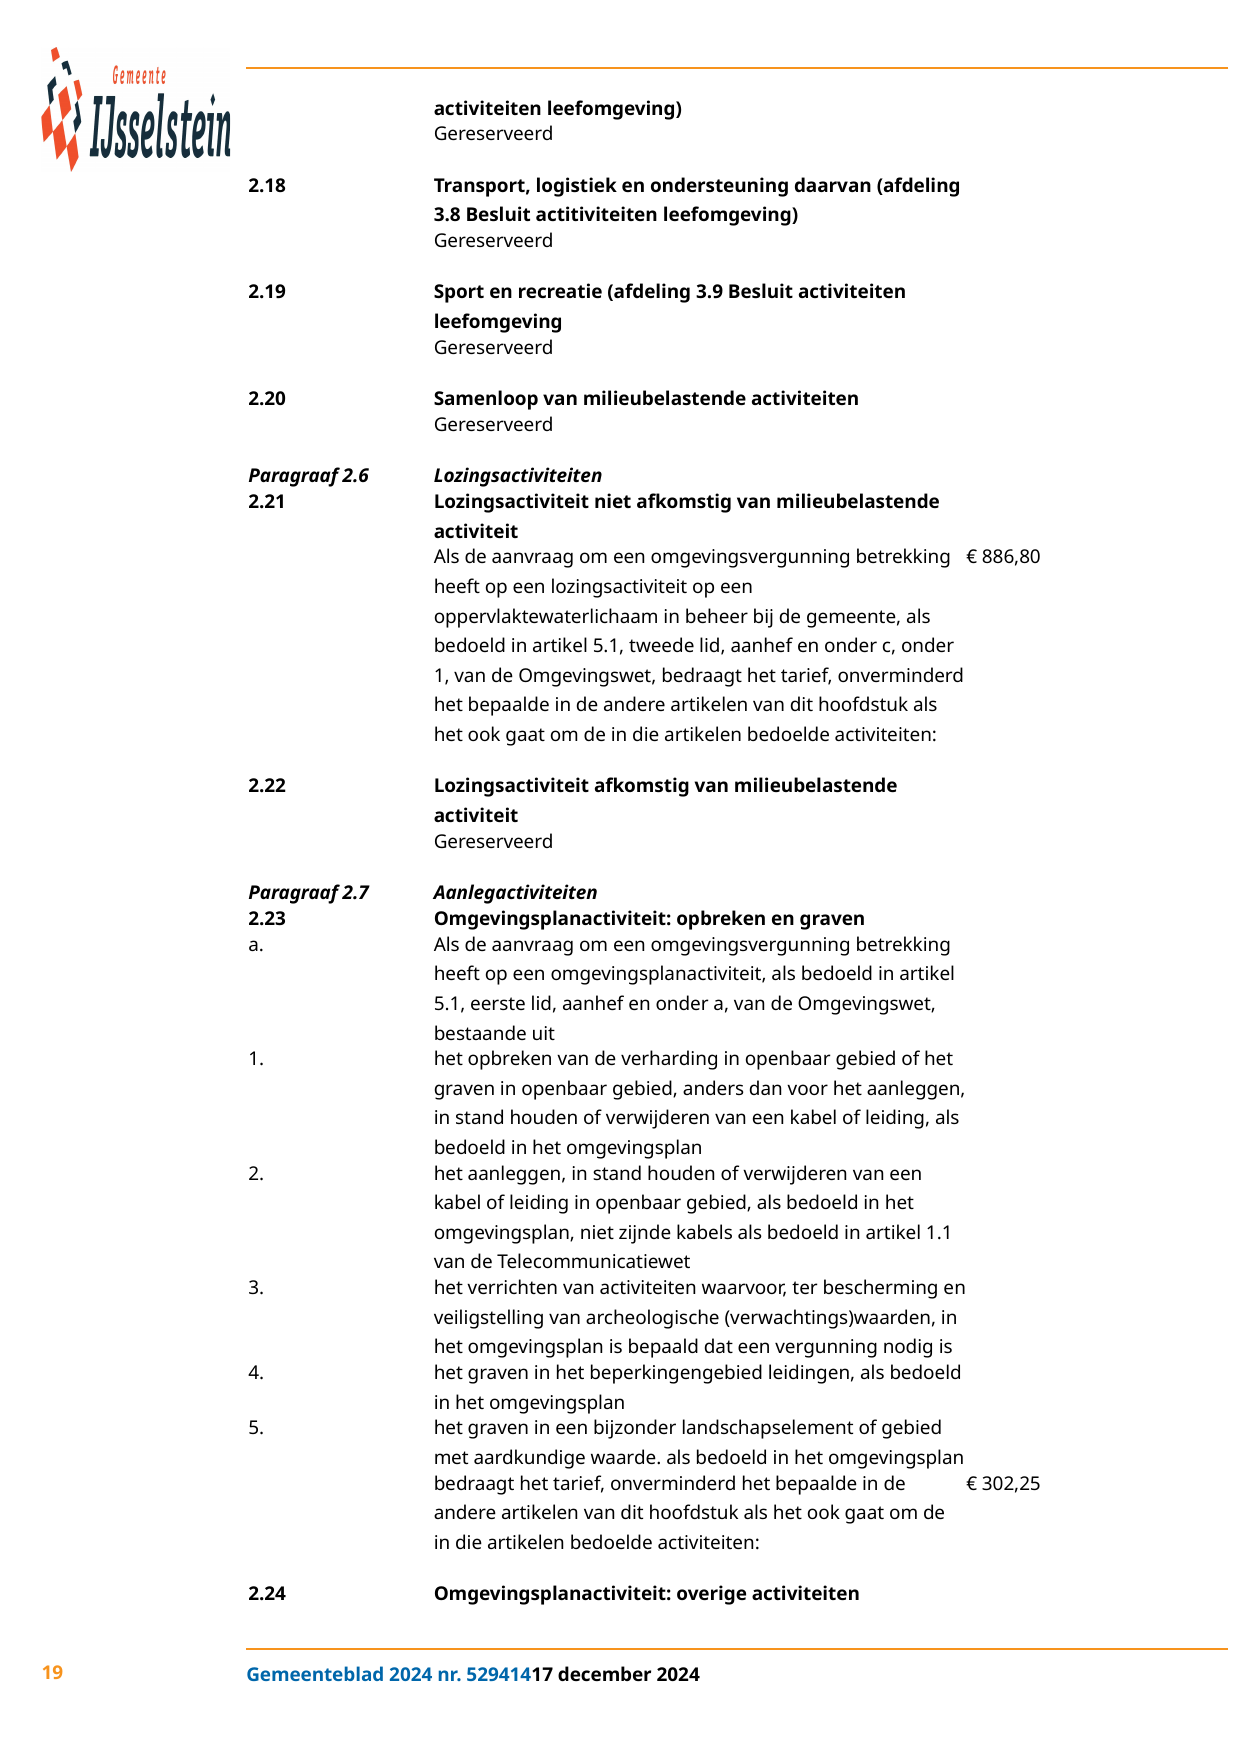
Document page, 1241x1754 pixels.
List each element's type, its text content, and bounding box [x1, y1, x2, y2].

table_cell het graven in een bijzonder landschapselement of gebied met aardkundige waarde. als bedoeld in het omgevingsplan [434, 1415, 966, 1470]
table_cell Gereserveerd [434, 227, 966, 253]
table_cell [966, 1581, 1152, 1606]
table_cell [966, 747, 1152, 773]
table_cell [966, 931, 1152, 1045]
table_cell 4. [248, 1359, 433, 1414]
table_cell 2.19 [248, 279, 433, 334]
table_cell [966, 227, 1152, 253]
table_cell 2.21 [248, 489, 433, 544]
table_cell Als de aanvraag om een omgevingsvergunning betrekking heeft op een lozingsactiviteit op een oppervlaktewaterlichaam in beheer bij de gemeente, als bedoeld in artikel 5.1, tweede lid, aanhef en onder c, onder 1, van de Omgevingswet, bedraagt het tarief, onverminderd het bepaalde in de andere artikelen van dit hoofdstuk als het ook gaat om de in die artikelen bedoelde activiteiten: [434, 544, 966, 747]
table_cell [434, 437, 966, 463]
table_cell Aanlegactiviteiten [434, 880, 966, 905]
table_cell [248, 146, 433, 172]
table_cell [966, 1045, 1152, 1160]
table_cell Lozingsactiviteiten [434, 463, 966, 488]
table_cell [966, 437, 1152, 463]
table_cell 2.23 [248, 905, 433, 931]
table_cell Gereserveerd [434, 411, 966, 437]
table_cell het opbreken van de verharding in openbaar gebied of het graven in openbaar gebied, anders dan voor het aanleggen, in stand houden of verwijderen van een kabel of leiding, als bedoeld in het omgevingsplan [434, 1045, 966, 1160]
table_cell 2.18 [248, 172, 433, 227]
table_cell activiteiten leefomgeving) [434, 95, 966, 121]
table_cell Paragraaf 2.7 [248, 880, 433, 905]
table_cell Gereserveerd [434, 334, 966, 360]
table_cell [966, 1160, 1152, 1274]
table_cell [248, 411, 433, 437]
table_cell bedraagt het tarief, onverminderd het bepaalde in de andere artikelen van dit hoofdstuk als het ook gaat om de in die artikelen bedoelde activiteiten: [434, 1470, 966, 1555]
table_cell 2.24 [248, 1581, 433, 1606]
table_cell [434, 1555, 966, 1581]
table_cell [248, 544, 433, 747]
table_cell het verrichten van activiteiten waarvoor, ter bescherming en veiligstelling van archeologische (verwachtings)waarden, in het omgevingsplan is bepaald dat een vergunning nodig is [434, 1274, 966, 1359]
table_cell [248, 854, 433, 879]
table_cell [966, 279, 1152, 334]
table_cell [966, 489, 1152, 544]
table_cell [966, 386, 1152, 411]
table_cell het graven in het beperkingengebied leidingen, als bedoeld in het omgevingsplan [434, 1359, 966, 1414]
table_cell [248, 95, 433, 121]
table_cell [966, 1274, 1152, 1359]
table_cell [966, 905, 1152, 931]
table_cell [966, 854, 1152, 879]
table_cell Lozingsactiviteit niet afkomstig van milieubelastende activiteit [434, 489, 966, 544]
table_cell Als de aanvraag om een omgevingsvergunning betrekking heeft op een omgevingsplanactiviteit, als bedoeld in artikel 5.1, eerste lid, aanhef en onder a, van de Omgevingswet, bestaande uit [434, 931, 966, 1045]
table_cell [248, 1555, 433, 1581]
table_cell [248, 747, 433, 773]
table_cell [966, 146, 1152, 172]
table_cell [966, 1555, 1152, 1581]
table_cell [248, 227, 433, 253]
table_cell [966, 773, 1152, 828]
table_cell 2. [248, 1160, 433, 1274]
table_cell € 886,80 [966, 544, 1152, 747]
table_cell [966, 1359, 1152, 1414]
table_cell [434, 146, 966, 172]
table_cell Gereserveerd [434, 828, 966, 854]
table_cell [966, 95, 1152, 121]
table_cell [248, 253, 433, 279]
table_cell Sport en recreatie (afdeling 3.9 Besluit activiteiten leefomgeving [434, 279, 966, 334]
table_cell Omgevingsplanactiviteit: opbreken en graven [434, 905, 966, 931]
table_cell [248, 437, 433, 463]
table_cell 1. [248, 1045, 433, 1160]
table_cell [248, 828, 433, 854]
table_cell [966, 1415, 1152, 1470]
table_cell [966, 411, 1152, 437]
table_cell [248, 1470, 433, 1555]
table_cell Gereserveerd [434, 121, 966, 146]
table_cell [966, 121, 1152, 146]
table_cell 5. [248, 1415, 433, 1470]
table_cell 2.22 [248, 773, 433, 828]
table_cell [434, 360, 966, 386]
table_cell [966, 253, 1152, 279]
table_cell a. [248, 931, 433, 1045]
table_cell [434, 253, 966, 279]
table_cell € 302,25 [966, 1470, 1152, 1555]
table_cell Samenloop van milieubelastende activiteiten [434, 386, 966, 411]
table_cell 2.20 [248, 386, 433, 411]
table_cell Transport, logistiek en ondersteuning daarvan (afdeling 3.8 Besluit actitiviteiten leefomgeving) [434, 172, 966, 227]
table_cell het aanleggen, in stand houden of verwijderen van een kabel of leiding in openbaar gebied, als bedoeld in het omgevingsplan, niet zijnde kabels als bedoeld in artikel 1.1 van de Telecommunicatiewet [434, 1160, 966, 1274]
table_cell [434, 854, 966, 879]
table_cell Paragraaf 2.6 [248, 463, 433, 488]
table_cell [248, 334, 433, 360]
table_cell [966, 334, 1152, 360]
table_cell Lozingsactiviteit afkomstig van milieubelastende activiteit [434, 773, 966, 828]
table_cell [248, 121, 433, 146]
table_cell [966, 172, 1152, 227]
table_cell [966, 828, 1152, 854]
table_cell [966, 463, 1152, 488]
table_cell [966, 360, 1152, 386]
table_cell [966, 880, 1152, 905]
table_cell 3. [248, 1274, 433, 1359]
table_cell [434, 747, 966, 773]
table_cell [248, 360, 433, 386]
picture [41, 47, 231, 172]
table_cell Omgevingsplanactiviteit: overige activiteiten [434, 1581, 966, 1606]
